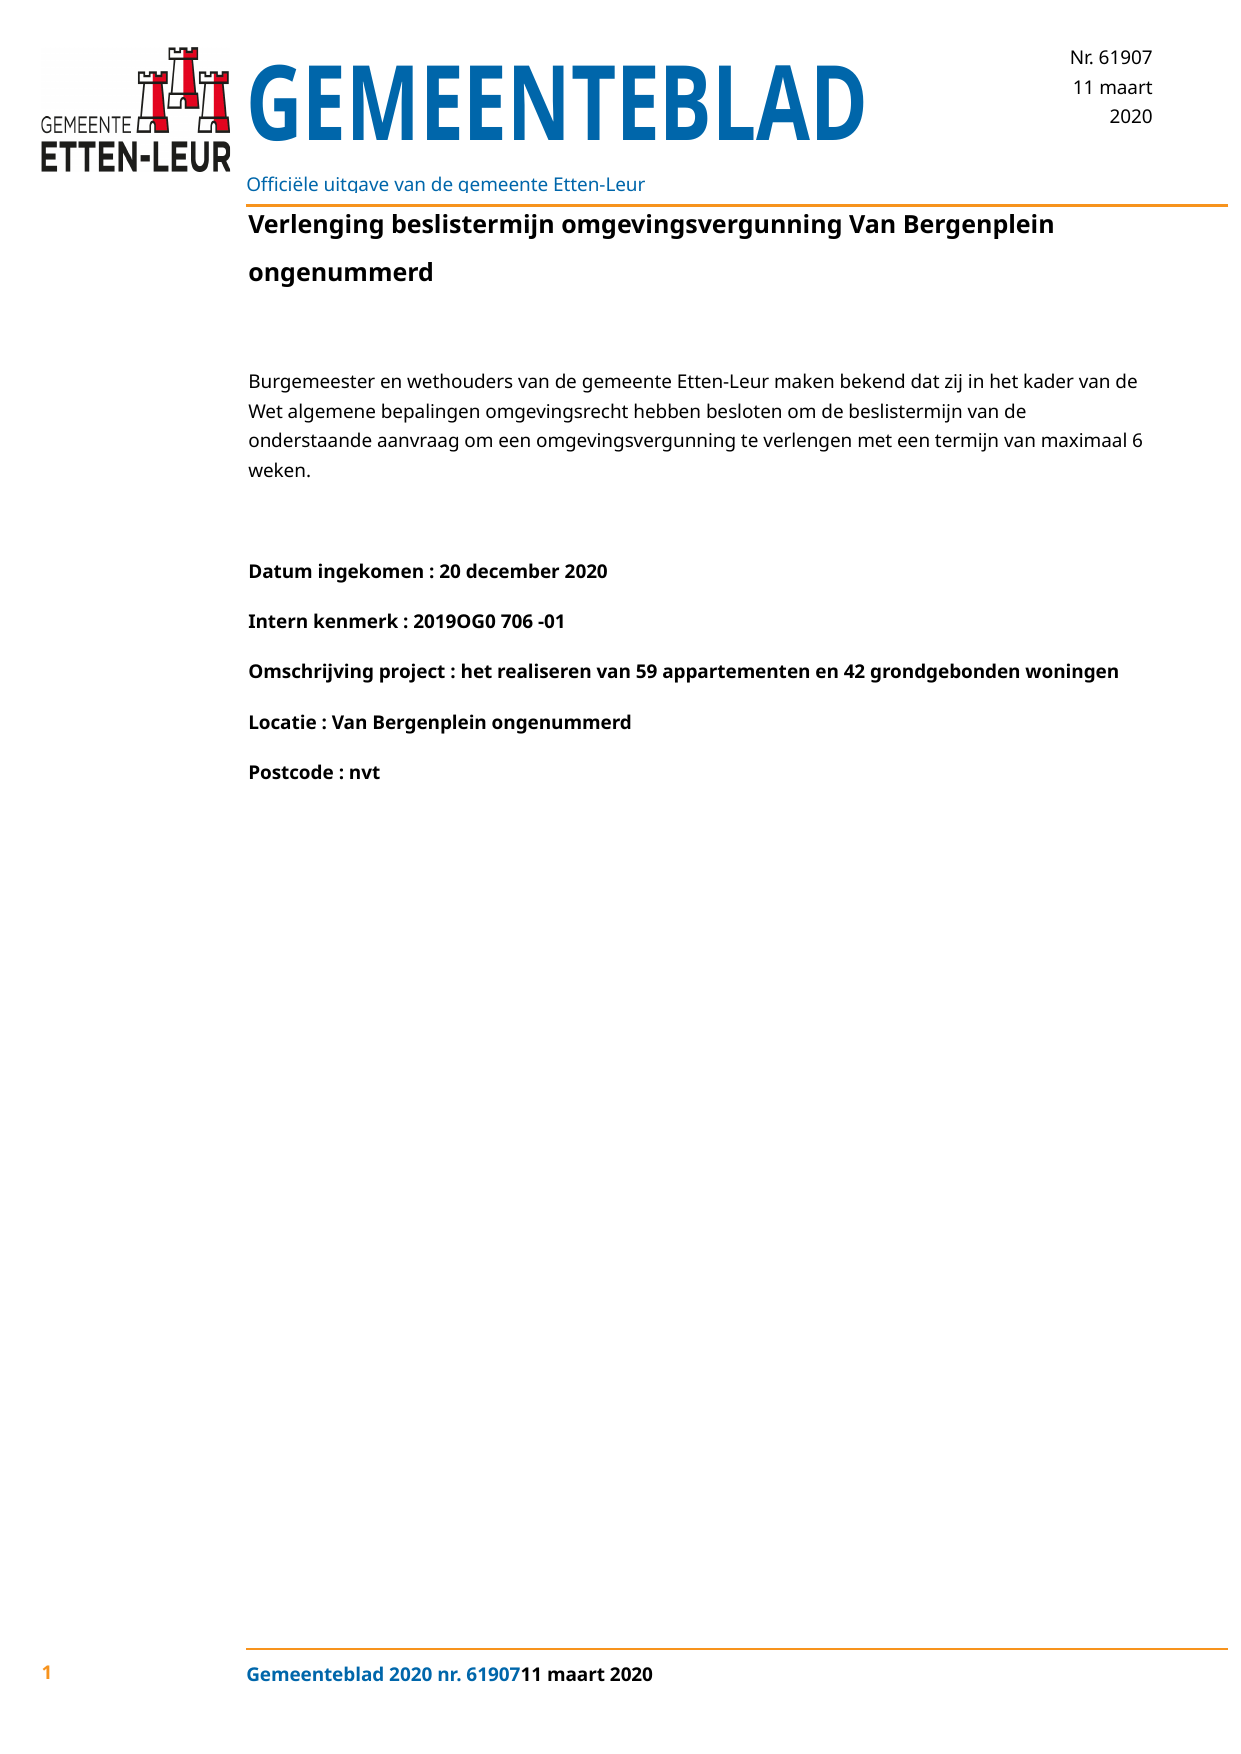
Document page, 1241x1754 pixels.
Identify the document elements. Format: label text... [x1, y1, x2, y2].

picture [41, 47, 231, 172]
text Postcode : nvt [248, 759, 1152, 785]
text Verlenging beslistermijn omgevingsvergunning Van Bergenplein ongenummerd [248, 207, 1152, 288]
text Datum ingekomen : 20 december 2020 [248, 558, 1152, 584]
text Omschrijving project : het realiseren van 59 appartementen en 42 grondgebonden woningen [248, 659, 1152, 684]
text Locatie : Van Bergenplein ongenummerd [248, 709, 1152, 735]
text Burgemeester en wethouders van de gemeente Etten-Leur maken bekend dat zij in het kader van de Wet algemene bepalingen omgevingsrecht hebben besloten om de beslistermijn van de onderstaande aanvraag om een omgevingsvergunning te verlengen met een termijn van maximaal 6 weken. [248, 368, 1152, 483]
text Intern kenmerk : 2019OG0 706 -01 [248, 608, 1152, 634]
